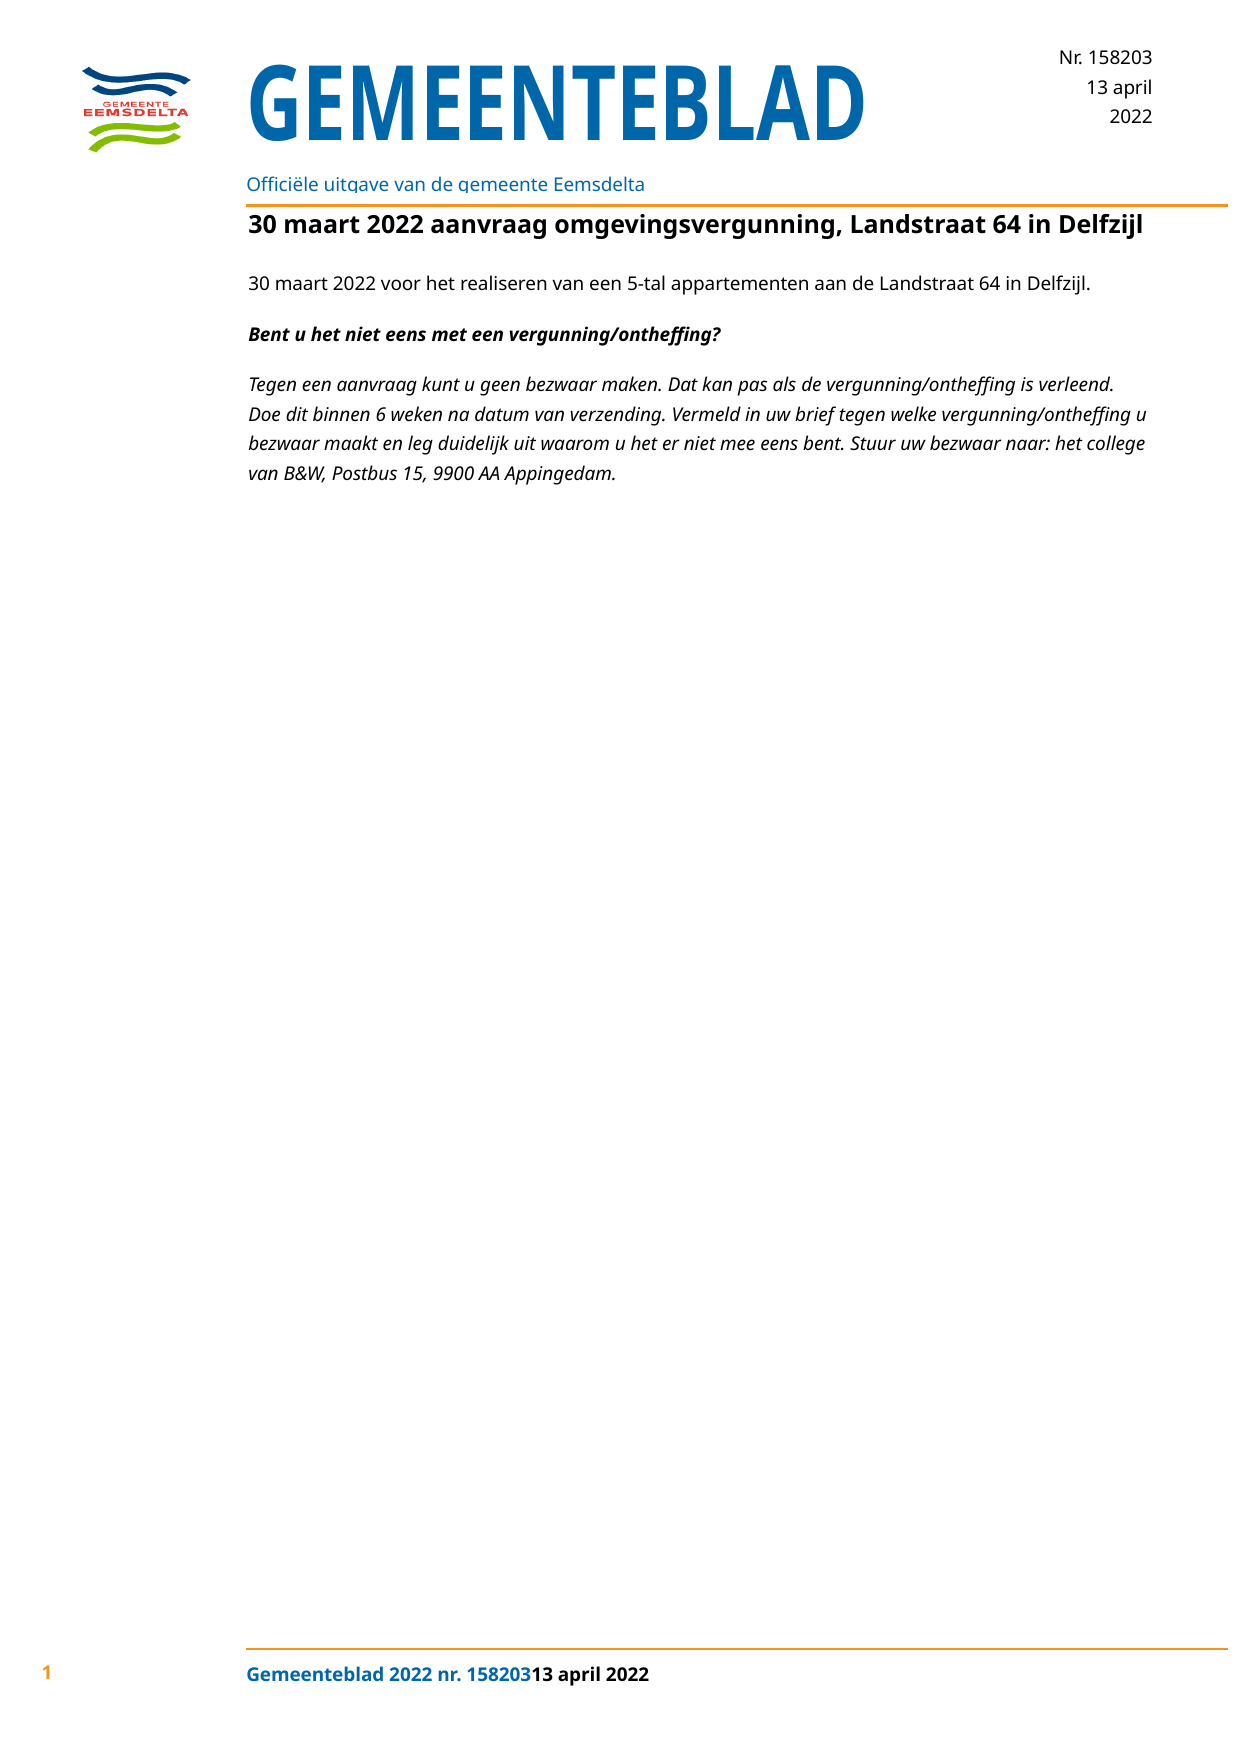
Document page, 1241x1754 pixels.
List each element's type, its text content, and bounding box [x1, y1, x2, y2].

text Bent u het niet eens met een vergunning/ontheffing? [248, 321, 1152, 346]
text Tegen een aanvraag kunt u geen bezwaar maken. Dat kan pas als de vergunning/ontheffing is verleend. Doe dit binnen 6 weken na datum van verzending. Vermeld in uw brief tegen welke vergunning/ontheffing u bezwaar maakt en leg duidelijk uit waarom u het er niet mee eens bent. Stuur uw bezwaar naar: het college van B&W, Postbus 15, 9900 AA Appingedam. [248, 371, 1152, 486]
text 30 maart 2022 aanvraag omgevingsvergunning, Landstraat 64 in Delfzijl [248, 207, 1152, 241]
picture [41, 47, 231, 172]
text 30 maart 2022 voor het realiseren van een 5-tal appartementen aan de Landstraat 64 in Delfzijl. [248, 270, 1152, 296]
